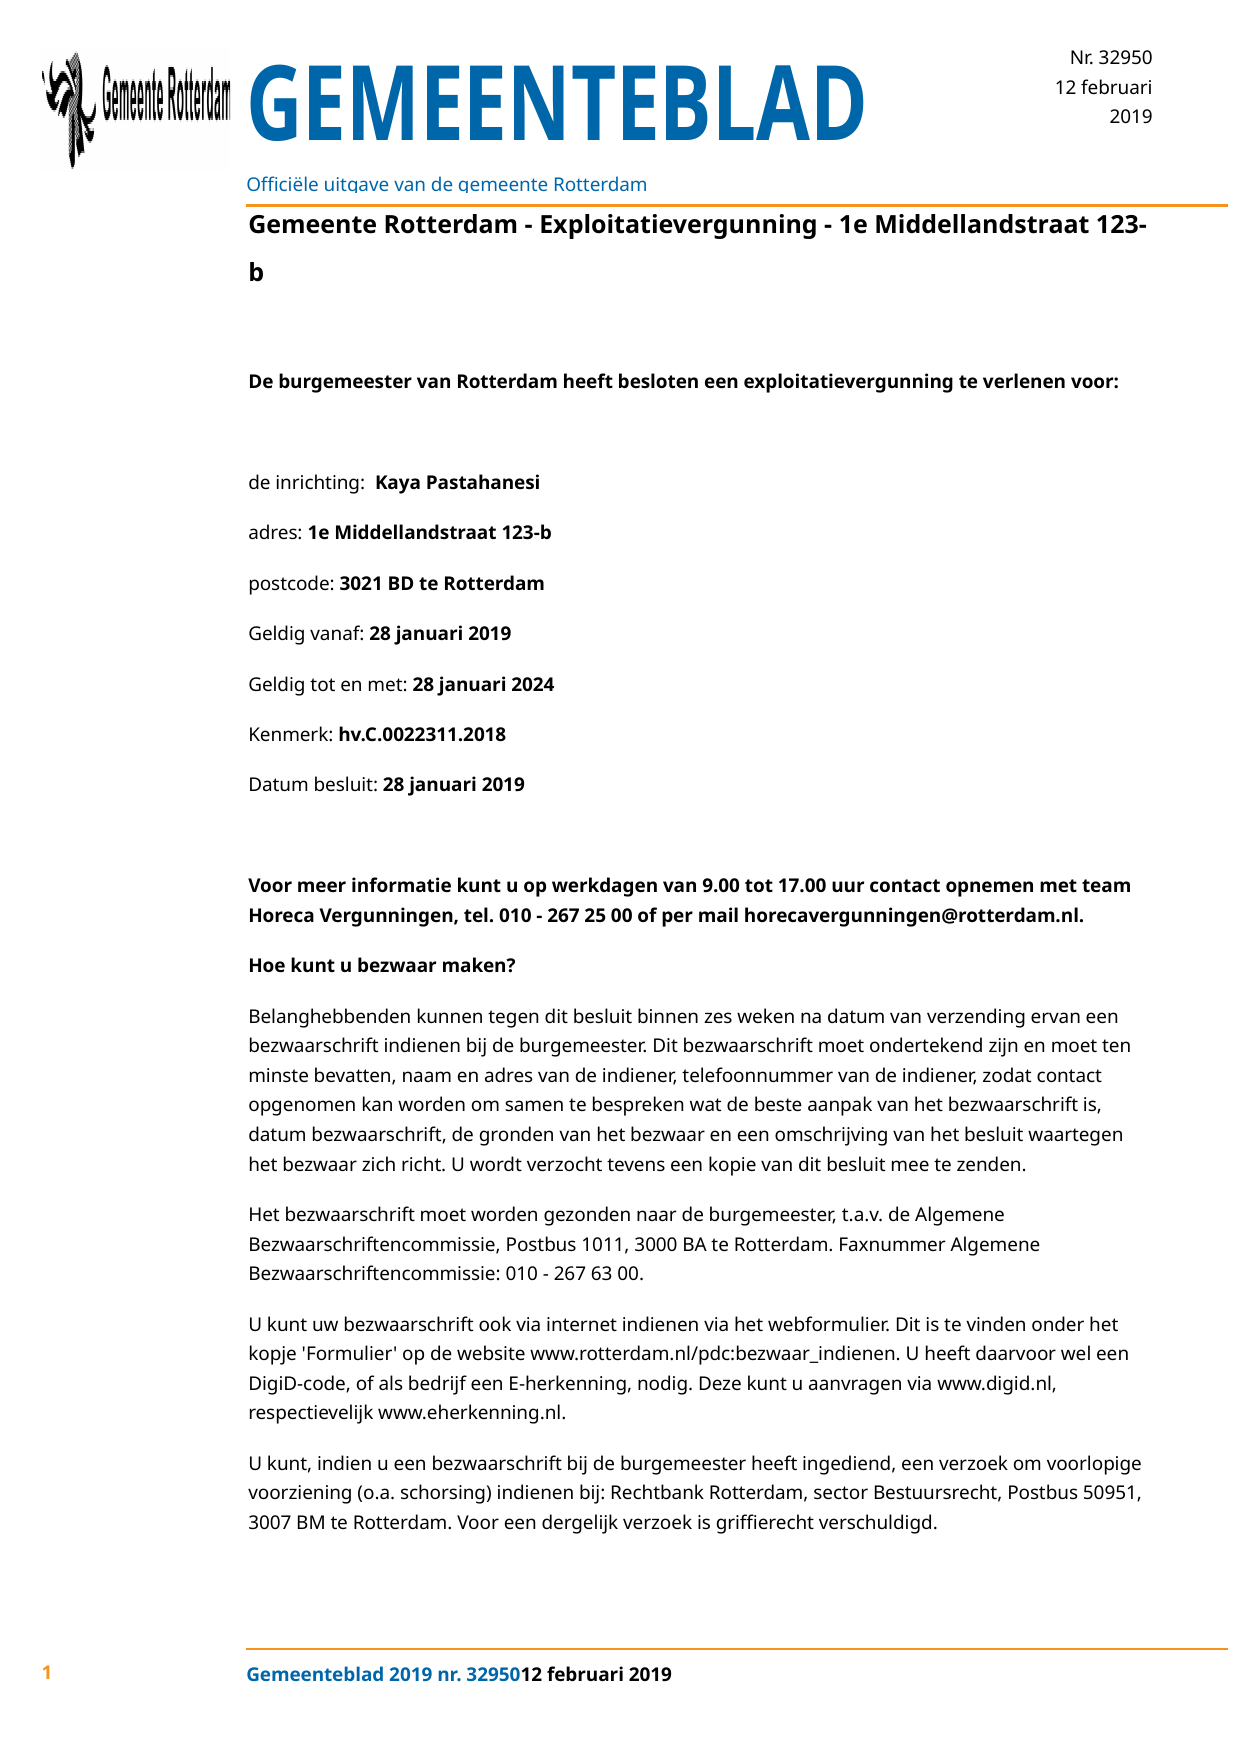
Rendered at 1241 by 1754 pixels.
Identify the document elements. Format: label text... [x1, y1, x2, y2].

text U kunt, indien u een bezwaarschrift bij de burgemeester heeft ingediend, een verzoek om voorlopige voorziening (o.a. schorsing) indienen bij: Rechtbank Rotterdam, sector Bestuursrecht, Postbus 50951, 3007 BM te Rotterdam. Voor een dergelijk verzoek is griffierecht verschuldigd. [248, 1450, 1152, 1535]
picture [41, 47, 231, 172]
text Geldig vanaf: 28 januari 2019 [248, 620, 1152, 646]
text Datum besluit: 28 januari 2019 [248, 772, 1152, 797]
text Gemeente Rotterdam - Exploitatievergunning - 1e Middellandstraat 123-b [248, 207, 1152, 288]
text Kenmerk: hv.C.0022311.2018 [248, 721, 1152, 747]
text adres: 1e Middellandstraat 123-b [248, 519, 1152, 545]
text Geldig tot en met: 28 januari 2024 [248, 671, 1152, 697]
text U kunt uw bezwaarschrift ook via internet indienen via het webformulier. Dit is te vinden onder het kopje 'Formulier' op de website www.rotterdam.nl/pdc:bezwaar_indienen. U heeft daarvoor wel een DigiD-code, of als bedrijf een E-herkenning, nodig. Deze kunt u aanvragen via www.digid.nl, respectievelijk www.eherkenning.nl. [248, 1311, 1152, 1425]
text postcode: 3021 BD te Rotterdam [248, 570, 1152, 596]
text Belanghebbenden kunnen tegen dit besluit binnen zes weken na datum van verzending ervan een bezwaarschrift indienen bij de burgemeester. Dit bezwaarschrift moet ondertekend zijn en moet ten minste bevatten, naam en adres van de indiener, telefoonnummer van de indiener, zodat contact opgenomen kan worden om samen te bespreken wat de beste aanpak van het bezwaarschrift is, datum bezwaarschrift, de gronden van het bezwaar en een omschrijving van het besluit waartegen het bezwaar zich richt. U wordt verzocht tevens een kopie van dit besluit mee te zenden. [248, 1003, 1152, 1177]
text Voor meer informatie kunt u op werkdagen van 9.00 tot 17.00 uur contact opnemen met team Horeca Vergunningen, tel. 010 - 267 25 00 of per mail horecavergunningen@rotterdam.nl. [248, 872, 1152, 928]
text Hoe kunt u bezwaar maken? [248, 952, 1152, 978]
text De burgemeester van Rotterdam heeft besloten een exploitatievergunning te verlenen voor: [248, 368, 1152, 394]
text de inrichting: Kaya Pastahanesi [248, 469, 1152, 495]
text Het bezwaarschrift moet worden gezonden naar de burgemeester, t.a.v. de Algemene Bezwaarschriftencommissie, Postbus 1011, 3000 BA te Rotterdam. Faxnummer Algemene Bezwaarschriftencommissie: 010 - 267 63 00. [248, 1201, 1152, 1286]
